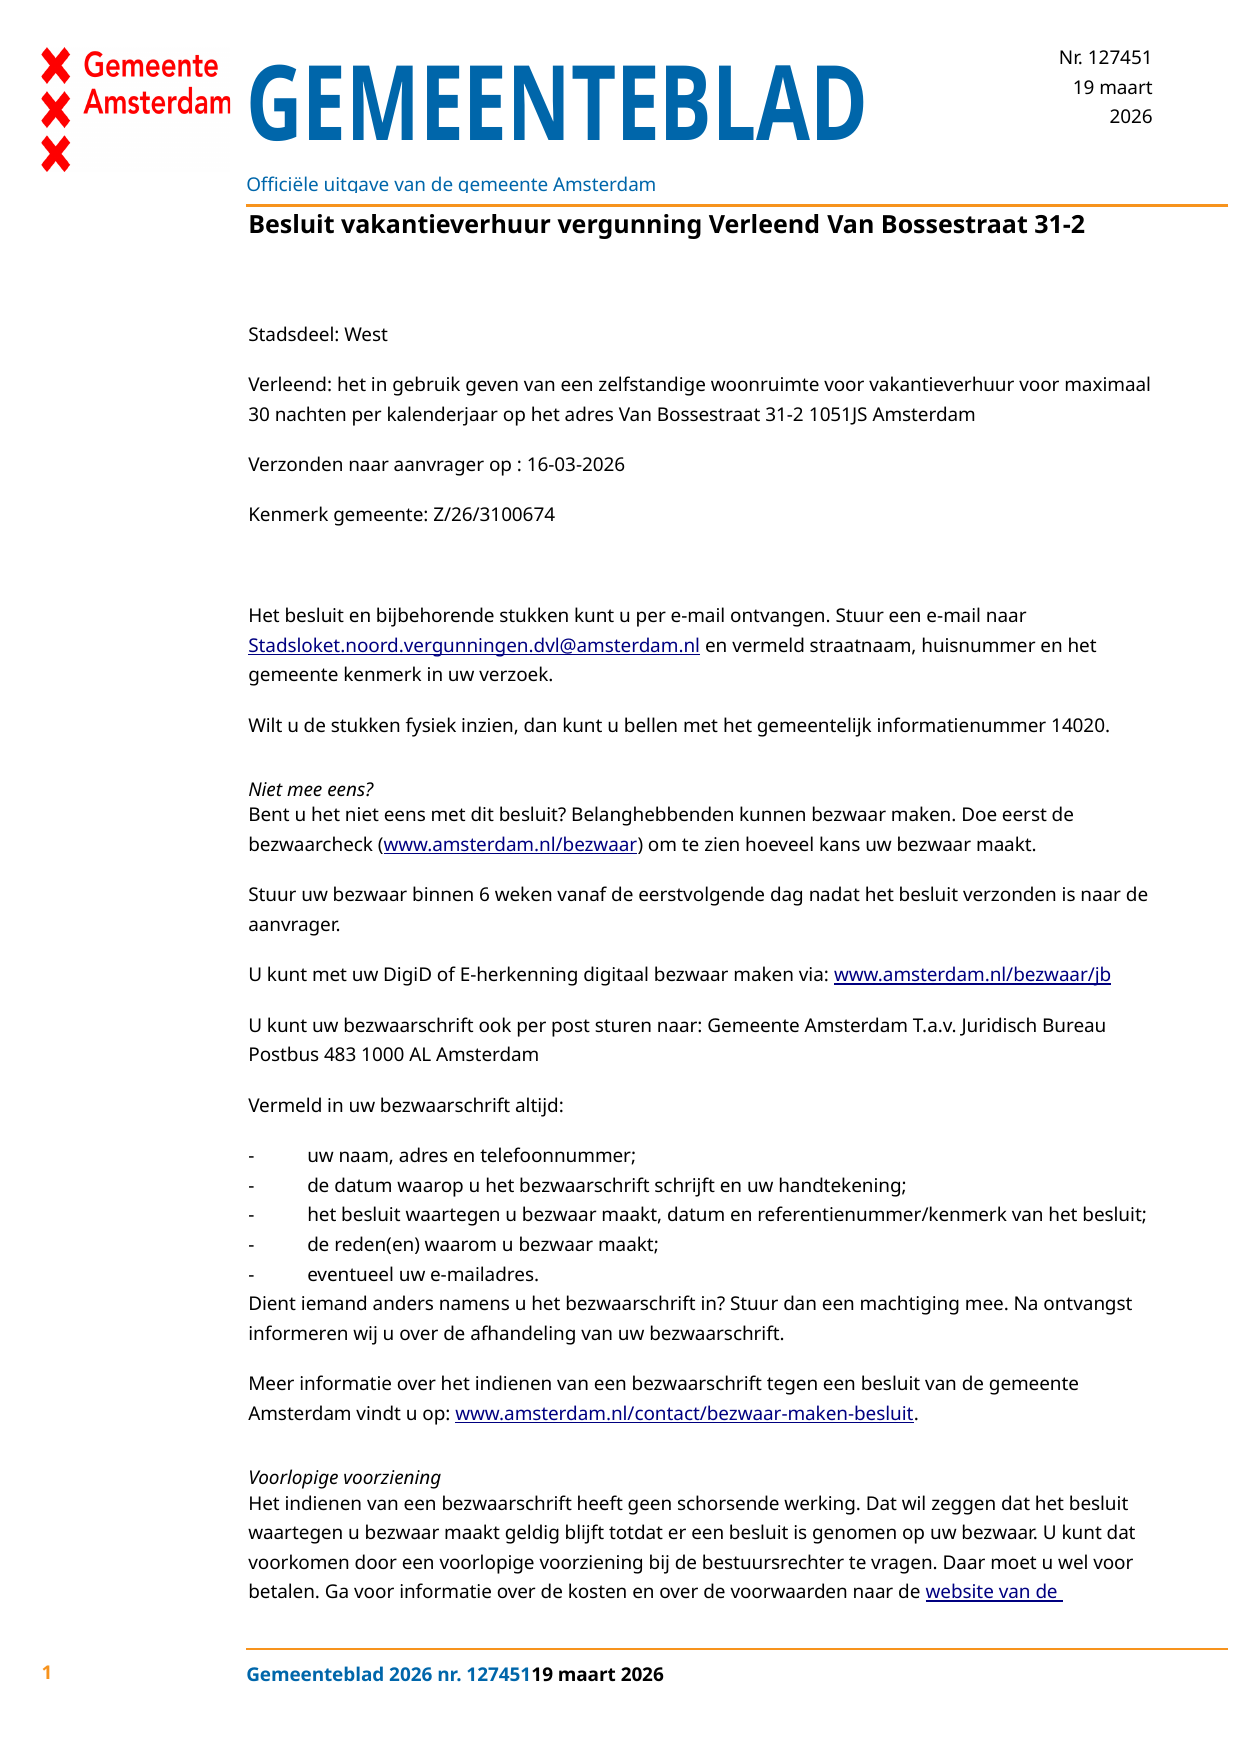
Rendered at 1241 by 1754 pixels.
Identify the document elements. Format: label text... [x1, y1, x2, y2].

text Vermeld in uw bezwaarschrift altijd: [248, 1092, 1152, 1118]
list uw naam, adres en telefoonnummer; [248, 1142, 1152, 1168]
list de datum waarop u het bezwaarschrift schrijft en uw handtekening; [248, 1172, 1152, 1198]
text Verzonden naar aanvrager op : 16-03-2026 [248, 451, 1152, 477]
text Stuur uw bezwaar binnen 6 weken vanaf de eerstvolgende dag nadat het besluit verzonden is naar de aanvrager. [248, 882, 1152, 937]
text Kenmerk gemeente: Z/26/3100674 [248, 502, 1152, 527]
text Verleend: het in gebruik geven van een zelfstandige woonruimte voor vakantieverhuur voor maximaal 30 nachten per kalenderjaar op het adres Van Bossestraat 31-2 1051JS Amsterdam [248, 371, 1152, 426]
text Het besluit en bijbehorende stukken kunt u per e-mail ontvangen. Stuur een e-mail naar Stadsloket.noord.vergunningen.dvl@amsterdam.nl en vermeld straatnaam, huisnummer en het gemeente kenmerk in uw verzoek. [248, 602, 1152, 687]
text U kunt uw bezwaarschrift ook per post sturen naar: Gemeente Amsterdam T.a.v. Juridisch Bureau Postbus 483 1000 AL Amsterdam [248, 1012, 1152, 1067]
text Stadsdeel: West [248, 321, 1152, 346]
list eventueel uw e-mailadres. [248, 1261, 1152, 1287]
text Wilt u de stukken fysiek inzien, dan kunt u bellen met het gemeentelijk informatienummer 14020. [248, 712, 1152, 738]
text Besluit vakantieverhuur vergunning Verleend Van Bossestraat 31-2 [248, 207, 1152, 241]
text Bent u het niet eens met dit besluit? Belanghebbenden kunnen bezwaar maken. Doe eerst de bezwaarcheck (www.amsterdam.nl/bezwaar) om te zien hoeveel kans uw bezwaar maakt. [248, 802, 1152, 857]
list de reden(en) waarom u bezwaar maakt; [248, 1231, 1152, 1257]
list het besluit waartegen u bezwaar maakt, datum en referentienummer/kenmerk van het besluit; [248, 1202, 1152, 1227]
text Het indienen van een bezwaarschrift heeft geen schorsende werking. Dat wil zeggen dat het besluit waartegen u bezwaar maakt geldig blijft totdat er een besluit is genomen op uw bezwaar. U kunt dat voorkomen door een voorlopige voorziening bij de bestuursrechter te vragen. Daar moet u wel voor betalen. Ga voor informatie over de kosten en over de voorwaarden naar de website van de [248, 1490, 1152, 1604]
text Dient iemand anders namens u het bezwaarschrift in? Stuur dan een machtiging mee. Na ontvangst informeren wij u over de afhandeling van uw bezwaarschrift. [248, 1290, 1152, 1346]
text U kunt met uw DigiD of E-herkenning digitaal bezwaar maken via: www.amsterdam.nl/bezwaar/jb [248, 962, 1152, 987]
text Niet mee eens? [248, 776, 1152, 802]
text Meer informatie over het indienen van een bezwaarschrift tegen een besluit van de gemeente Amsterdam vindt u op: www.amsterdam.nl/contact/bezwaar-maken-besluit. [248, 1370, 1152, 1426]
text Voorlopige voorziening [248, 1464, 1152, 1490]
picture [41, 47, 231, 172]
